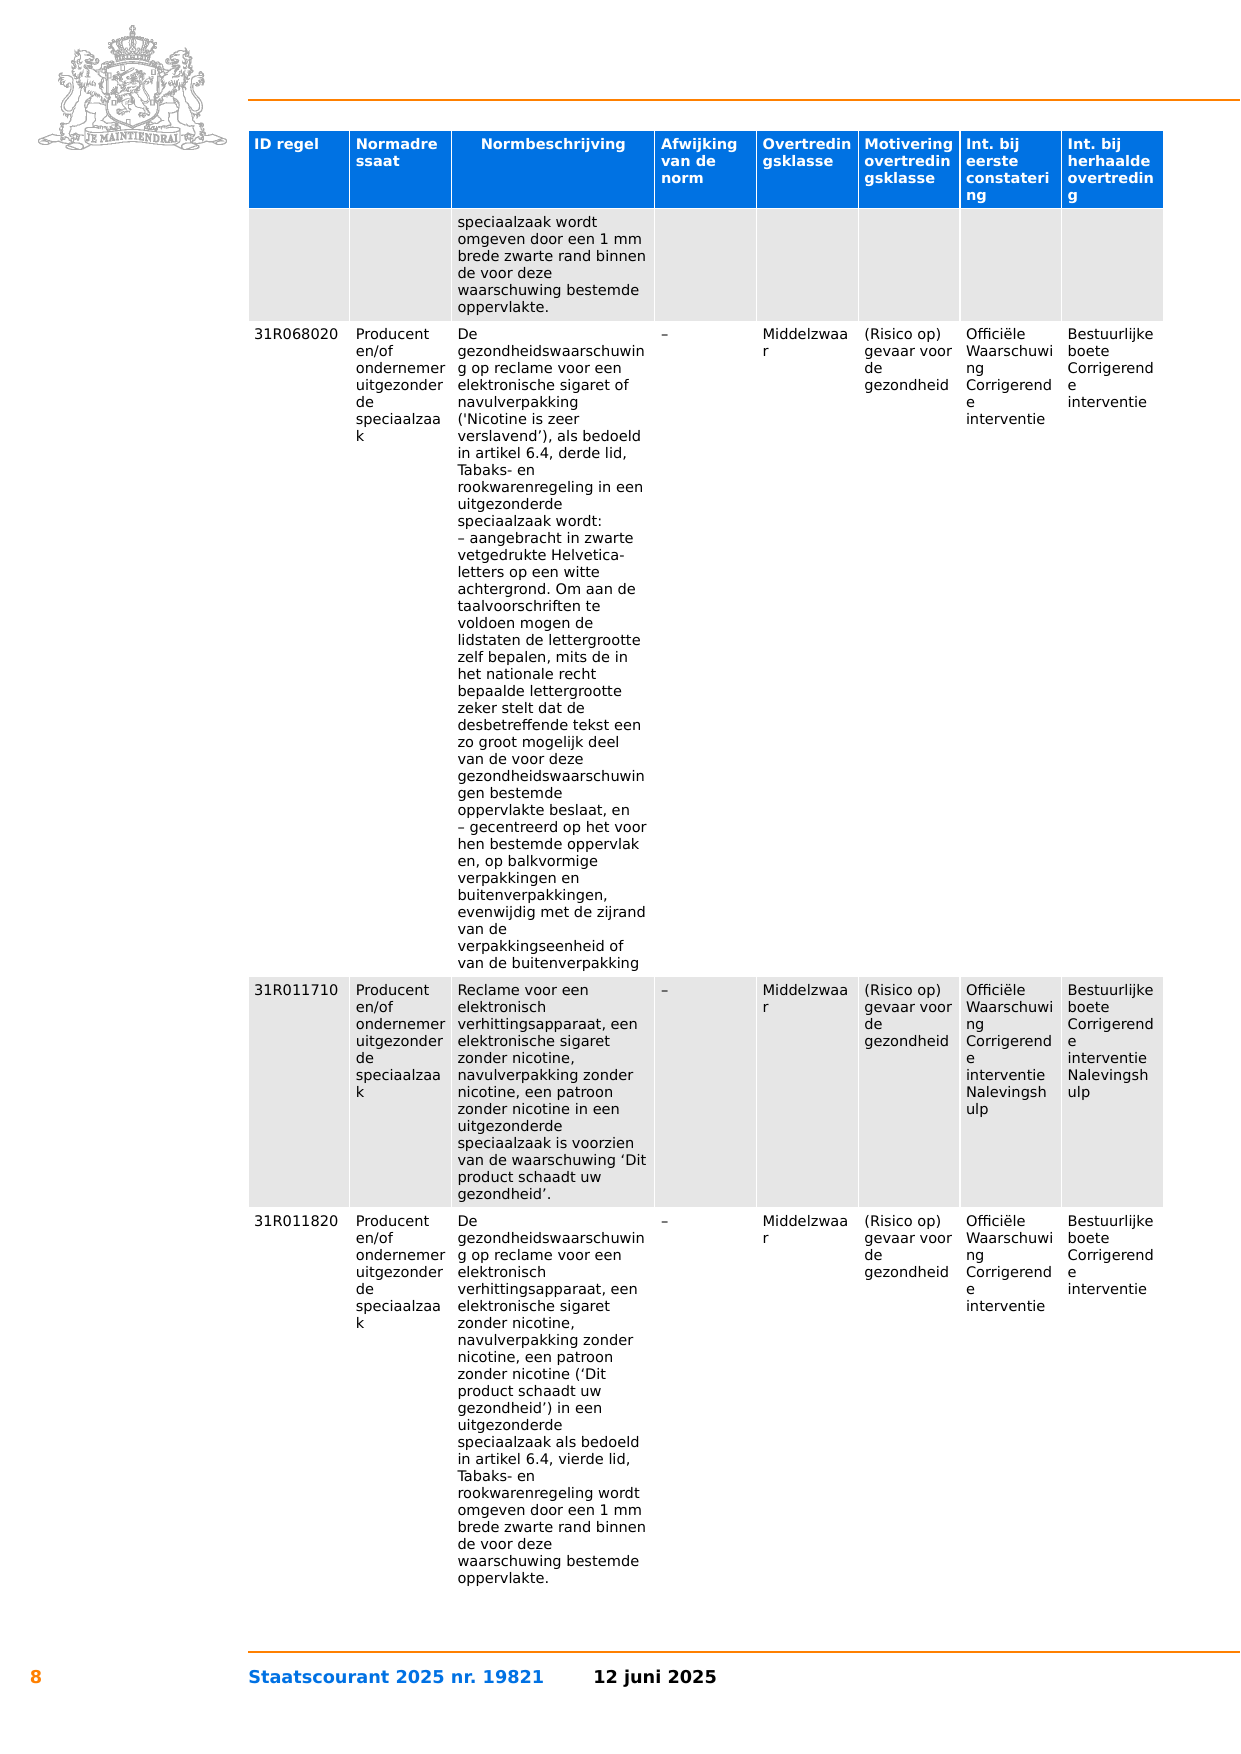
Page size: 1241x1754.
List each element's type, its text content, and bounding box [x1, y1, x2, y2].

table_header ID regel [249, 131, 349, 208]
table_cell Middelzwaar [757, 977, 858, 1207]
table_header Normbeschrijving [452, 131, 654, 208]
table_cell Officiële Waarschuwing Corrigerende interventie Nalevingshulp [961, 977, 1061, 1207]
table_cell – [655, 977, 756, 1207]
table_cell 31R068020 [249, 322, 349, 976]
table_cell [757, 209, 858, 321]
table_cell Bestuurlijke boete Corrigerende interventie Nalevingshulp [1062, 977, 1163, 1207]
table_cell speciaalzaak wordt omgeven door een 1 mm brede zwarte rand binnen de voor deze waarschuwing bestemde oppervlakte. [452, 209, 654, 321]
table_header Normadressaat [350, 131, 451, 208]
table_cell 31R011820 [249, 1208, 349, 1591]
table_cell (Risico op) gevaar voor de gezondheid [859, 1208, 959, 1591]
table_header Afwijking van de norm [655, 131, 756, 208]
table_cell Officiële Waarschuwing Corrigerende interventie [961, 1208, 1061, 1591]
table_cell – [655, 322, 756, 976]
table_cell Officiële Waarschuwing Corrigerende interventie [961, 322, 1061, 976]
table_header Int. bij eerste constatering [961, 131, 1061, 208]
table_cell Middelzwaar [757, 322, 858, 976]
table_header Motivering overtredingsklasse [859, 131, 959, 208]
table_cell Producent en/of ondernemer uitgezonderde speciaalzaak [350, 1208, 451, 1591]
table_cell 31R011710 [249, 977, 349, 1207]
table_cell [350, 209, 451, 321]
table_cell Producent en/of ondernemer uitgezonderde speciaalzaak [350, 322, 451, 976]
table_cell (Risico op) gevaar voor de gezondheid [859, 322, 959, 976]
table_cell [859, 209, 959, 321]
table_cell (Risico op) gevaar voor de gezondheid [859, 977, 959, 1207]
table_header Overtredingsklasse [757, 131, 858, 208]
table_cell [249, 209, 349, 321]
table_cell De gezondheidswaarschuwing op reclame voor een elektronische sigaret of navulverpakking ('Nicotine is zeer verslavend’), als bedoeld in artikel 6.4, derde lid, Tabaks- en rookwarenregeling in een uitgezonderde speciaalzaak wordt: – aangebracht in zwarte vetgedrukte Helvetica-letters op een witte achtergrond. Om aan de taalvoorschriften te voldoen mogen de lidstaten de lettergrootte zelf bepalen, mits de in het nationale recht bepaalde lettergrootte zeker stelt dat de desbetreffende tekst een zo groot mogelijk deel van de voor deze gezondheidswaarschuwingen bestemde oppervlakte beslaat, en – gecentreerd op het voor hen bestemde oppervlak en, op balkvormige verpakkingen en buitenverpakkingen, evenwijdig met de zijrand van de verpakkingseenheid of van de buitenverpakking [452, 322, 654, 976]
table_header Int. bij herhaalde overtreding [1062, 131, 1163, 208]
table_cell – [655, 1208, 756, 1591]
table_cell Bestuurlijke boete Corrigerende interventie [1062, 322, 1163, 976]
table_cell Middelzwaar [757, 1208, 858, 1591]
table_cell Bestuurlijke boete Corrigerende interventie [1062, 1208, 1163, 1591]
table_cell De gezondheidswaarschuwing op reclame voor een elektronisch verhittingsapparaat, een elektronische sigaret zonder nicotine, navulverpakking zonder nicotine, een patroon zonder nicotine (‘Dit product schaadt uw gezondheid’) in een uitgezonderde speciaalzaak als bedoeld in artikel 6.4, vierde lid, Tabaks- en rookwarenregeling wordt omgeven door een 1 mm brede zwarte rand binnen de voor deze waarschuwing bestemde oppervlakte. [452, 1208, 654, 1591]
table_cell [655, 209, 756, 321]
table_cell Producent en/of ondernemer uitgezonderde speciaalzaak [350, 977, 451, 1207]
table_cell [961, 209, 1061, 321]
table_cell Reclame voor een elektronisch verhittingsapparaat, een elektronische sigaret zonder nicotine, navulverpakking zonder nicotine, een patroon zonder nicotine in een uitgezonderde speciaalzaak is voorzien van de waarschuwing ‘Dit product schaadt uw gezondheid’. [452, 977, 654, 1207]
picture [38, 25, 227, 150]
table_cell [1062, 209, 1163, 321]
